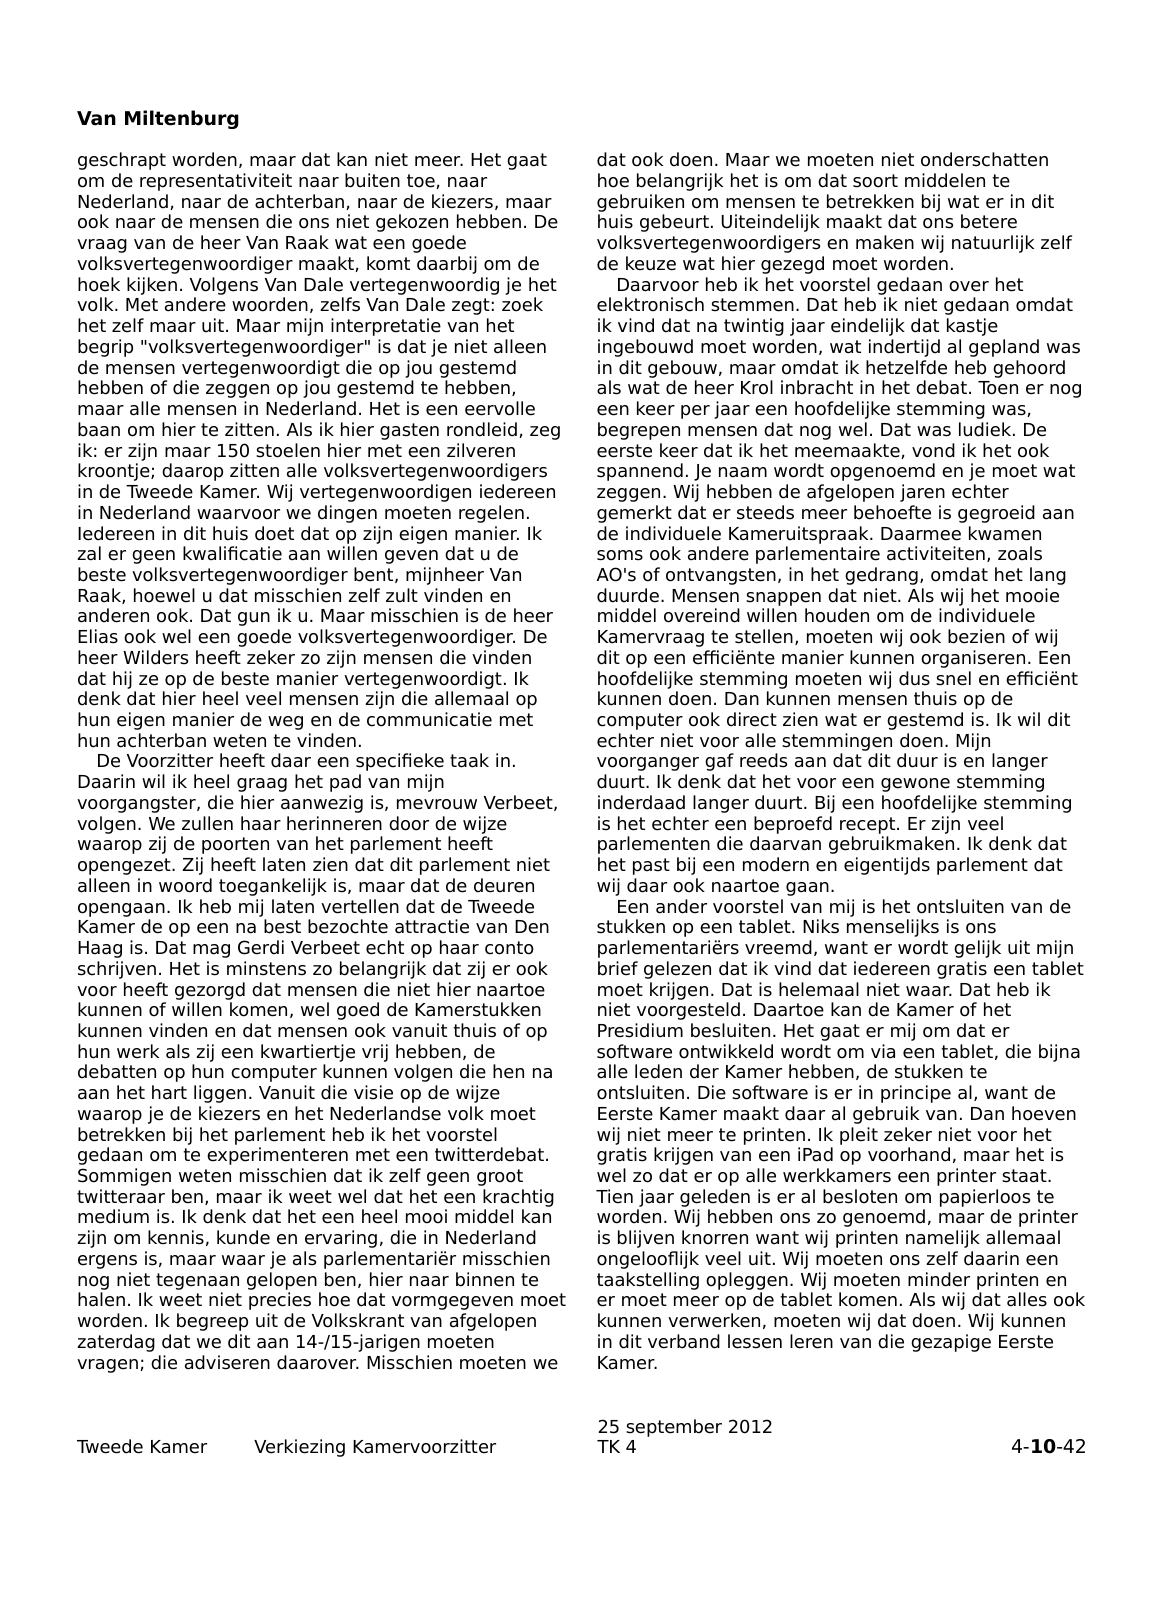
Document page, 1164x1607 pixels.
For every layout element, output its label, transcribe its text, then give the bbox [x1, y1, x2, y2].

text Een ander voorstel van mij is het ontsluiten van de stukken op een tablet. Niks menselijks is ons parlementariërs vreemd, want er wordt gelijk uit mijn brief gelezen dat ik vind dat iedereen gratis een tablet moet krijgen. Dat is helemaal niet waar. Dat heb ik niet voorgesteld. Daartoe kan de Kamer of het Presidium besluiten. Het gaat er mij om dat er software ontwikkeld wordt om via een tablet, die bijna alle leden der Kamer hebben, de stukken te ontsluiten. Die software is er in principe al, want de Eerste Kamer maakt daar al gebruik van. Dan hoeven wij niet meer te printen. Ik pleit zeker niet voor het gratis krijgen van een iPad op voorhand, maar het is wel zo dat er op alle werkkamers een printer staat. Tien jaar geleden is er al besloten om papierloos te worden. Wij hebben ons zo genoemd, maar de printer is blijven knorren want wij printen namelijk allemaal ongelooflijk veel uit. Wij moeten ons zelf daarin een taakstelling opleggen. Wij moeten minder printen en er moet meer op de tablet komen. Als wij dat alles ook kunnen verwerken, moeten wij dat doen. Wij kunnen in dit verband lessen leren van die gezapige Eerste Kamer. [596, 896, 1087, 1373]
text geschrapt worden, maar dat kan niet meer. Het gaat om de representativiteit naar buiten toe, naar Nederland, naar de achterban, naar de kiezers, maar ook naar de mensen die ons niet gekozen hebben. De vraag van de heer Van Raak wat een goede volksvertegenwoordiger maakt, komt daarbij om de hoek kijken. Volgens Van Dale vertegenwoordig je het volk. Met andere woorden, zelfs Van Dale zegt: zoek het zelf maar uit. Maar mijn interpretatie van het begrip "volksvertegenwoordiger" is dat je niet alleen de mensen vertegenwoordigt die op jou gestemd hebben of die zeggen op jou gestemd te hebben, maar alle mensen in Nederland. Het is een eervolle baan om hier te zitten. Als ik hier gasten rondleid, zeg ik: er zijn maar 150 stoelen hier met een zilveren kroontje; daarop zitten alle volksvertegenwoordigers in de Tweede Kamer. Wij vertegenwoordigen iedereen in Nederland waarvoor we dingen moeten regelen. Iedereen in dit huis doet dat op zijn eigen manier. Ik zal er geen kwalificatie aan willen geven dat u de beste volksvertegenwoordiger bent, mijnheer Van Raak, hoewel u dat misschien zelf zult vinden en anderen ook. Dat gun ik u. Maar misschien is de heer Elias ook wel een goede volksvertegenwoordiger. De heer Wilders heeft zeker zo zijn mensen die vinden dat hij ze op de beste manier vertegenwoordigt. Ik denk dat hier heel veel mensen zijn die allemaal op hun eigen manier de weg en de communicatie met hun achterban weten te vinden. [77, 150, 567, 751]
text Daarvoor heb ik het voorstel gedaan over het elektronisch stemmen. Dat heb ik niet gedaan omdat ik vind dat na twintig jaar eindelijk dat kastje ingebouwd moet worden, wat indertijd al gepland was in dit gebouw, maar omdat ik hetzelfde heb gehoord als wat de heer Krol inbracht in het debat. Toen er nog een keer per jaar een hoofdelijke stemming was, begrepen mensen dat nog wel. Dat was ludiek. De eerste keer dat ik het meemaakte, vond ik het ook spannend. Je naam wordt opgenoemd en je moet wat zeggen. Wij hebben de afgelopen jaren echter gemerkt dat er steeds meer behoefte is gegroeid aan de individuele Kameruitspraak. Daarmee kwamen soms ook andere parlementaire activiteiten, zoals AO's of ontvangsten, in het gedrang, omdat het lang duurde. Mensen snappen dat niet. Als wij het mooie middel overeind willen houden om de individuele Kamervraag te stellen, moeten wij ook bezien of wij dit op een efficiënte manier kunnen organiseren. Een hoofdelijke stemming moeten wij dus snel en efficiënt kunnen doen. Dan kunnen mensen thuis op de computer ook direct zien wat er gestemd is. Ik wil dit echter niet voor alle stemmingen doen. Mijn voorganger gaf reeds aan dat dit duur is en langer duurt. Ik denk dat het voor een gewone stemming inderdaad langer duurt. Bij een hoofdelijke stemming is het echter een beproefd recept. Er zijn veel parlementen die daarvan gebruikmaken. Ik denk dat het past bij een modern en eigentijds parlement dat wij daar ook naartoe gaan. [596, 274, 1087, 896]
text dat ook doen. Maar we moeten niet onderschatten hoe belangrijk het is om dat soort middelen te gebruiken om mensen te betrekken bij wat er in dit huis gebeurt. Uiteindelijk maakt dat ons betere volksvertegenwoordigers en maken wij natuurlijk zelf de keuze wat hier gezegd moet worden. [596, 150, 1087, 274]
text De Voorzitter heeft daar een specifieke taak in. Daarin wil ik heel graag het pad van mijn voorgangster, die hier aanwezig is, mevrouw Verbeet, volgen. We zullen haar herinneren door de wijze waarop zij de poorten van het parlement heeft opengezet. Zij heeft laten zien dat dit parlement niet alleen in woord toegankelijk is, maar dat de deuren opengaan. Ik heb mij laten vertellen dat de Tweede Kamer de op een na best bezochte attractie van Den Haag is. Dat mag Gerdi Verbeet echt op haar conto schrijven. Het is minstens zo belangrijk dat zij er ook voor heeft gezorgd dat mensen die niet hier naartoe kunnen of willen komen, wel goed de Kamerstukken kunnen vinden en dat mensen ook vanuit thuis of op hun werk als zij een kwartiertje vrij hebben, de debatten op hun computer kunnen volgen die hen na aan het hart liggen. Vanuit die visie op de wijze waarop je de kiezers en het Nederlandse volk moet betrekken bij het parlement heb ik het voorstel gedaan om te experimenteren met een twitterdebat. Sommigen weten misschien dat ik zelf geen groot twitteraar ben, maar ik weet wel dat het een krachtig medium is. Ik denk dat het een heel mooi middel kan zijn om kennis, kunde en ervaring, die in Nederland ergens is, maar waar je als parlementariër misschien nog niet tegenaan gelopen ben, hier naar binnen te halen. Ik weet niet precies hoe dat vormgegeven moet worden. Ik begreep uit de Volkskrant van afgelopen zaterdag dat we dit aan 14-/15-jarigen moeten vragen; die adviseren daarover. Misschien moeten we [77, 751, 567, 1373]
